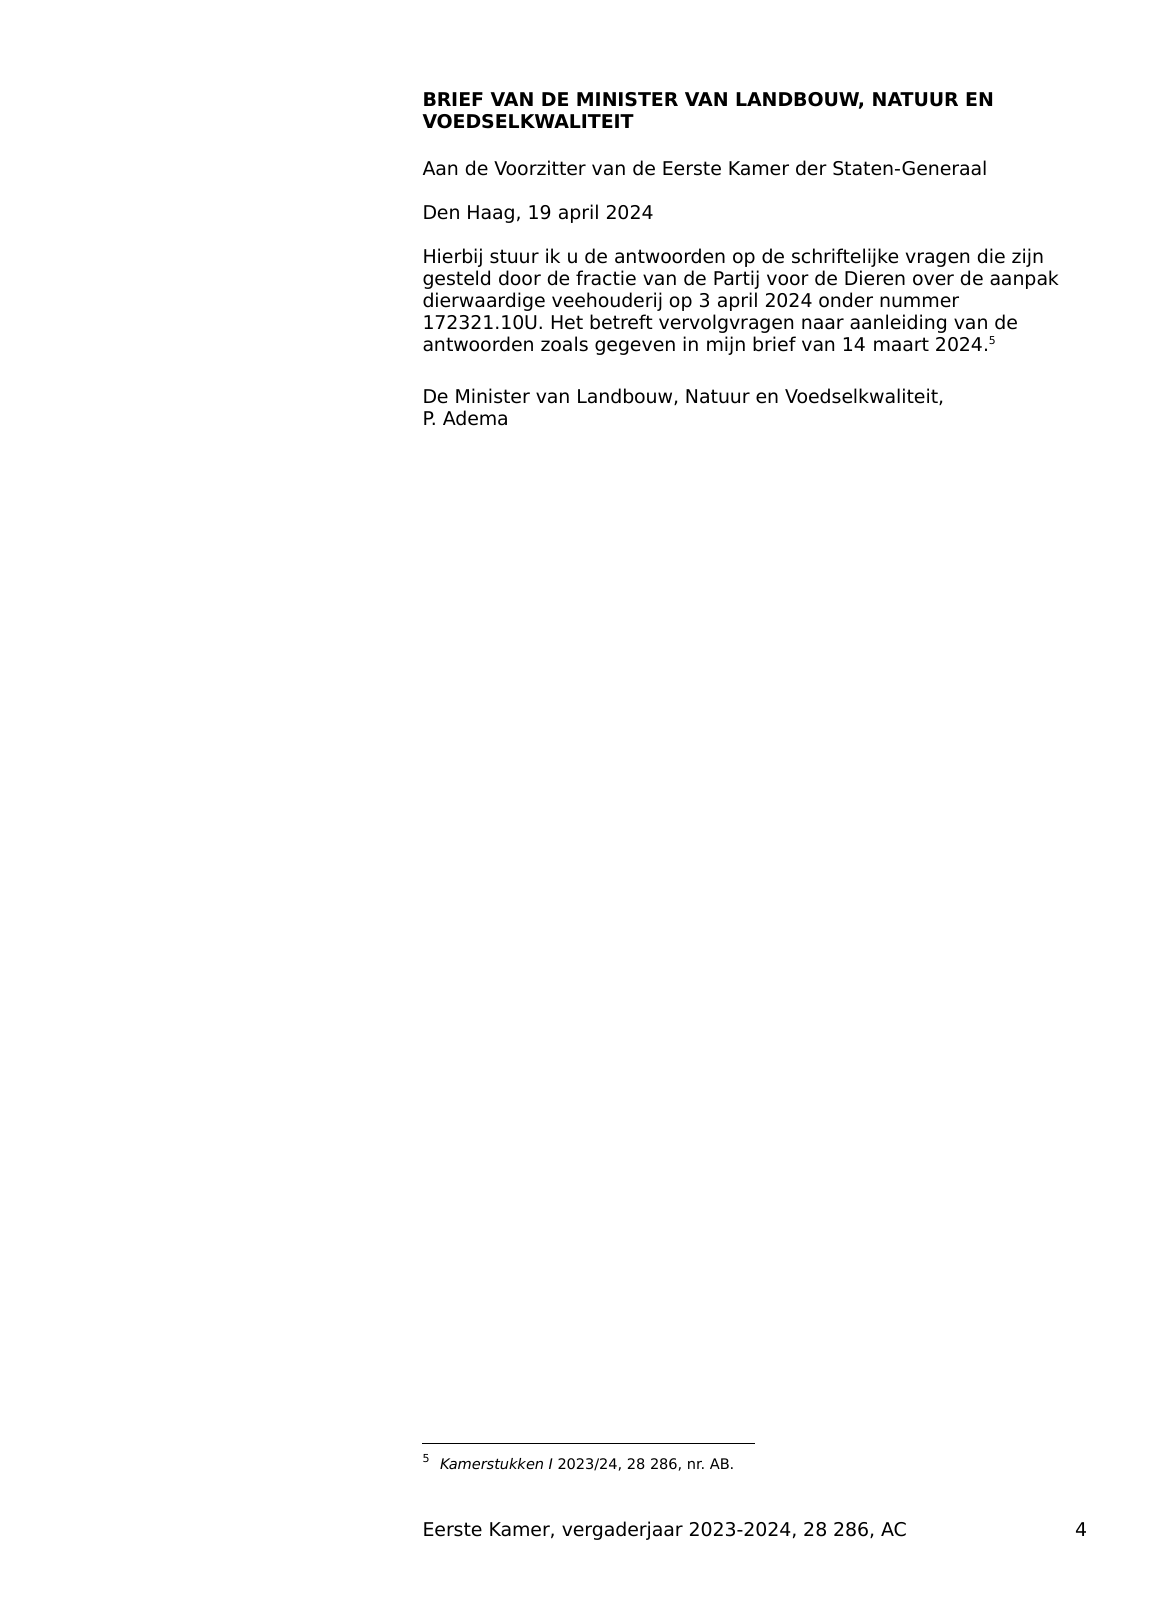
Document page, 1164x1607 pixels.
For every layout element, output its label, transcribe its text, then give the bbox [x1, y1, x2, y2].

text Kamerstukken I 2023/24, 28 286, nr. AB. [422, 1452, 1087, 1474]
text Den Haag, 19 april 2024 [422, 202, 1087, 224]
subtitle BRIEF VAN DE MINISTER VAN LANDBOUW, NATUUR EN VOEDSELKWALITEIT [422, 89, 1087, 133]
text Hierbij stuur ik u de antwoorden op de schriftelijke vragen die zijn gesteld door de fractie van de Partij voor de Dieren over de aanpak dierwaardige veehouderij op 3 april 2024 onder nummer 172321.10U. Het betreft vervolgvragen naar aanleiding van de antwoorden zoals gegeven in mijn brief van 14 maart 2024. [422, 246, 1087, 356]
text Aan de Voorzitter van de Eerste Kamer der Staten-Generaal [422, 158, 1087, 180]
text De Minister van Landbouw, Natuur en Voedselkwaliteit, P. Adema [422, 386, 1087, 430]
